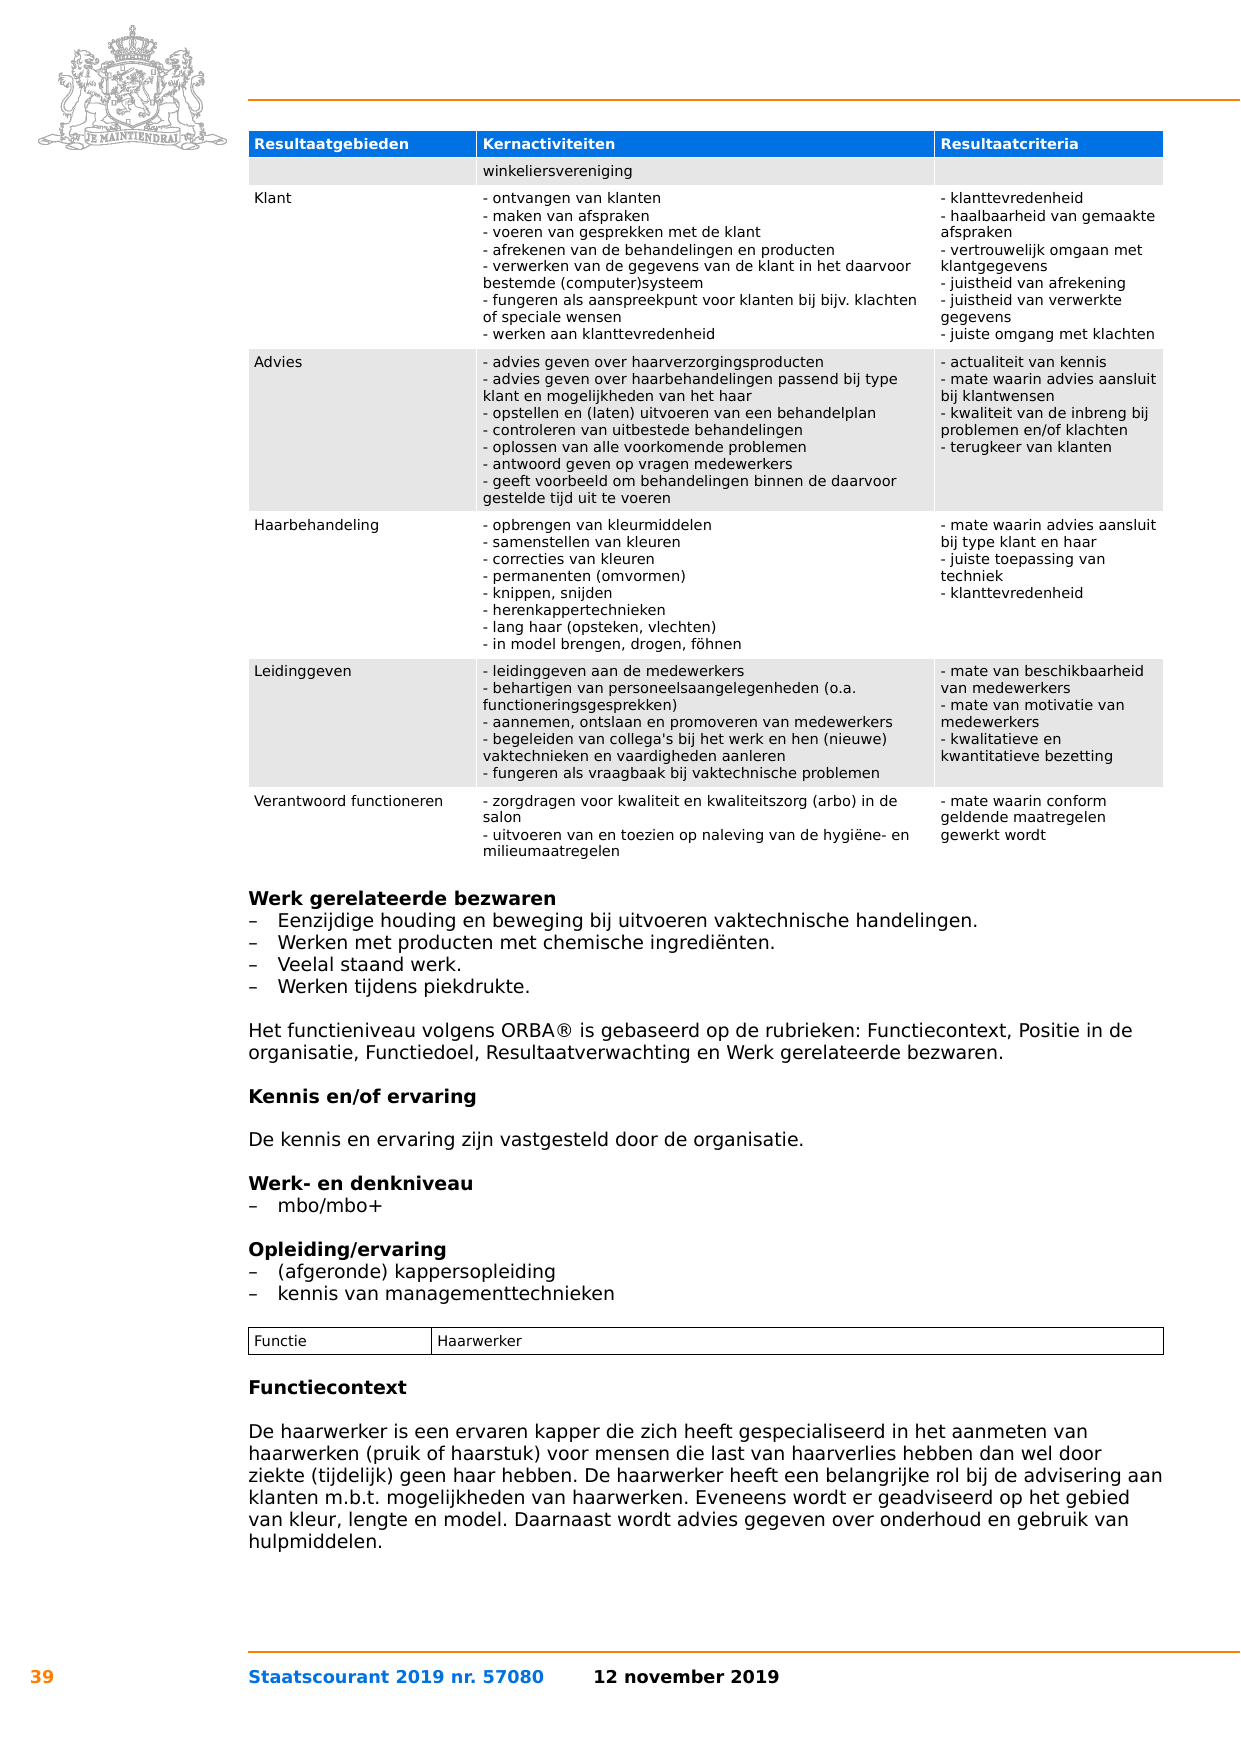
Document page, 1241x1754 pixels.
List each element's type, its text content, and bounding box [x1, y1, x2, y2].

subtitle Kennis en/of ervaring [248, 1086, 1163, 1107]
text – Werken met producten met chemische ingrediënten. [248, 932, 1163, 954]
subtitle Functiecontext [248, 1377, 1163, 1399]
table_cell - mate waarin advies aansluit bij type klant en haar - juiste toepassing van techniek - klanttevredenheid [935, 512, 1163, 657]
table_cell Klant [249, 186, 476, 348]
text – Eenzijdige houding en beweging bij uitvoeren vaktechnische handelingen. [248, 910, 1163, 932]
text – (afgeronde) kappersopleiding [248, 1261, 1163, 1283]
table_header Haarwerker [432, 1328, 1163, 1354]
table_header Resultaatgebieden [249, 131, 476, 157]
table_header Resultaatcriteria [935, 131, 1163, 157]
subtitle Werk- en denkniveau [248, 1173, 1163, 1195]
text – Werken tijdens piekdrukte. [248, 976, 1163, 998]
table_cell [249, 158, 476, 185]
table_cell - advies geven over haarverzorgingsproducten - advies geven over haarbehandelingen passend bij type klant en mogelijkheden van het haar - opstellen en (laten) uitvoeren van een behandelplan - controleren van uitbestede behandelingen - oplossen van alle voorkomende problemen - antwoord geven op vragen medewerkers - geeft voorbeeld om behandelingen binnen de daarvoor gestelde tijd uit te voeren [477, 349, 934, 511]
table_cell Leidinggeven [249, 659, 476, 787]
table_cell - ontvangen van klanten - maken van afspraken - voeren van gesprekken met de klant - afrekenen van de behandelingen en producten - verwerken van de gegevens van de klant in het daarvoor bestemde (computer)systeem - fungeren als aanspreekpunt voor klanten bij bijv. klachten of speciale wensen - werken aan klanttevredenheid [477, 186, 934, 348]
table_header Kernactiviteiten [477, 131, 934, 157]
table_cell Advies [249, 349, 476, 511]
picture [38, 25, 227, 150]
text – Veelal staand werk. [248, 954, 1163, 976]
text De kennis en ervaring zijn vastgesteld door de organisatie. [248, 1129, 1163, 1151]
table_header Functie [249, 1328, 431, 1354]
text – kennis van managementtechnieken [248, 1283, 1163, 1305]
subtitle Opleiding/ervaring [248, 1239, 1163, 1261]
table_cell - klanttevredenheid - haalbaarheid van gemaakte afspraken - vertrouwelijk omgaan met klantgegevens - juistheid van afrekening - juistheid van verwerkte gegevens - juiste omgang met klachten [935, 186, 1163, 348]
table_cell Verantwoord functioneren [249, 788, 476, 865]
table_cell - actualiteit van kennis - mate waarin advies aansluit bij klantwensen - kwaliteit van de inbreng bij problemen en/of klachten - terugkeer van klanten [935, 349, 1163, 511]
table_cell Haarbehandeling [249, 512, 476, 657]
text De haarwerker is een ervaren kapper die zich heeft gespecialiseerd in het aanmeten van haarwerken (pruik of haarstuk) voor mensen die last van haarverlies hebben dan wel door ziekte (tijdelijk) geen haar hebben. De haarwerker heeft een belangrijke rol bij de advisering aan klanten m.b.t. mogelijkheden van haarwerken. Eveneens wordt er geadviseerd op het gebied van kleur, lengte en model. Daarnaast wordt advies gegeven over onderhoud en gebruik van hulpmiddelen. [248, 1421, 1163, 1553]
table_cell - mate van beschikbaarheid van medewerkers - mate van motivatie van medewerkers - kwalitatieve en kwantitatieve bezetting [935, 659, 1163, 787]
table_cell - opbrengen van kleurmiddelen - samenstellen van kleuren - correcties van kleuren - permanenten (omvormen) - knippen, snijden - herenkappertechnieken - lang haar (opsteken, vlechten) - in model brengen, drogen, föhnen [477, 512, 934, 657]
text – mbo/mbo+ [248, 1195, 1163, 1217]
table_cell winkeliersvereniging [477, 158, 934, 185]
table_cell - leidinggeven aan de medewerkers - behartigen van personeelsaangelegenheden (o.a. functioneringsgesprekken) - aannemen, ontslaan en promoveren van medewerkers - begeleiden van collega's bij het werk en hen (nieuwe) vaktechnieken en vaardigheden aanleren - fungeren als vraagbaak bij vaktechnische problemen [477, 659, 934, 787]
subtitle Werk gerelateerde bezwaren [248, 888, 1163, 910]
table_cell - zorgdragen voor kwaliteit en kwaliteitszorg (arbo) in de salon - uitvoeren van en toezien op naleving van de hygiëne- en milieumaatregelen [477, 788, 934, 865]
table_cell [935, 158, 1163, 185]
text Het functieniveau volgens ORBA® is gebaseerd op de rubrieken: Functiecontext, Positie in de organisatie, Functiedoel, Resultaatverwachting en Werk gerelateerde bezwaren. [248, 1020, 1163, 1064]
table_cell - mate waarin conform geldende maatregelen gewerkt wordt [935, 788, 1163, 865]
